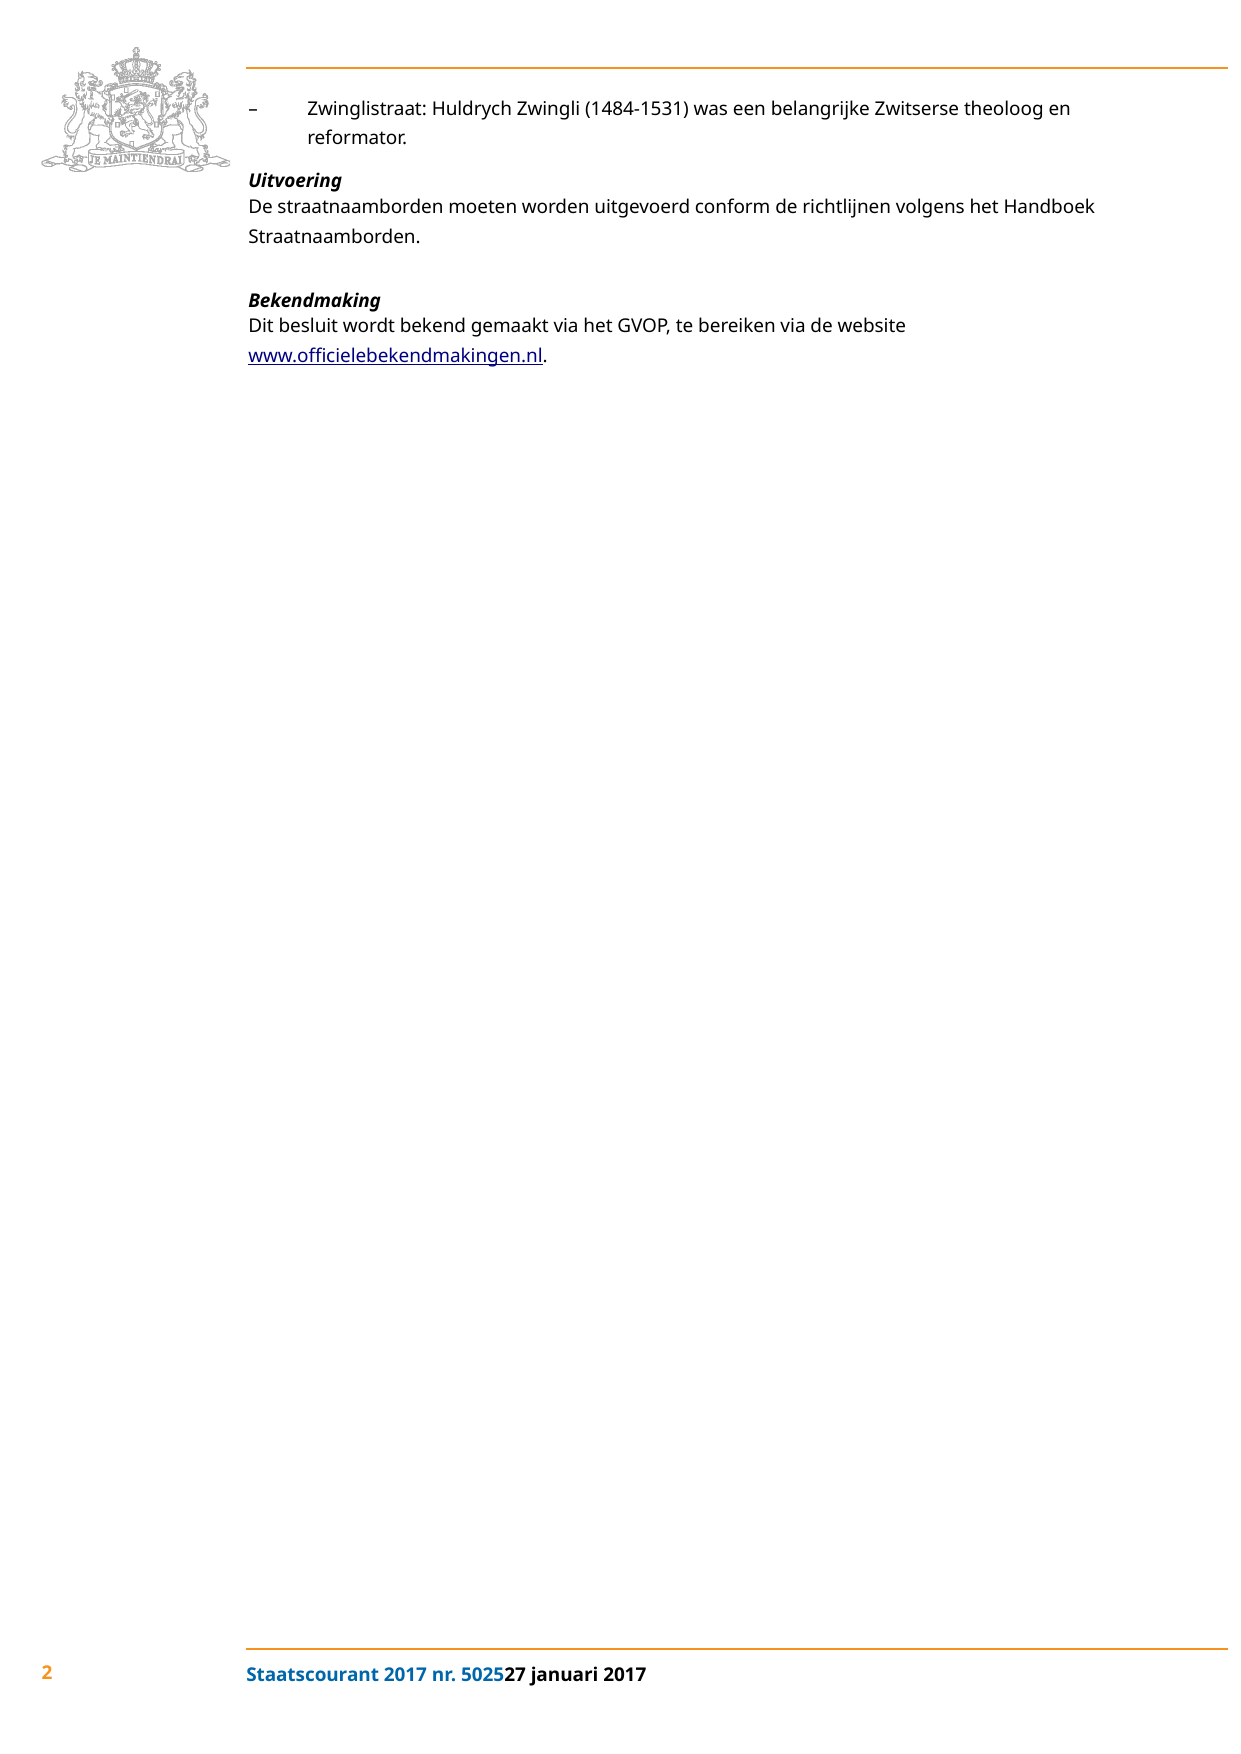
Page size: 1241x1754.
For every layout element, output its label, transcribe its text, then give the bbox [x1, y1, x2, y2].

text Dit besluit wordt bekend gemaakt via het GVOP, te bereiken via de website www.officielebekendmakingen.nl. [248, 312, 1152, 368]
text Uitvoering [248, 167, 1152, 193]
list Zwinglistraat: Huldrych Zwingli (1484-1531) was een belangrijke Zwitserse theoloog en reformator. [248, 95, 1152, 150]
picture [41, 47, 231, 172]
text De straatnaamborden moeten worden uitgevoerd conform de richtlijnen volgens het Handboek Straatnaamborden. [248, 193, 1152, 248]
text Bekendmaking [248, 287, 1152, 312]
